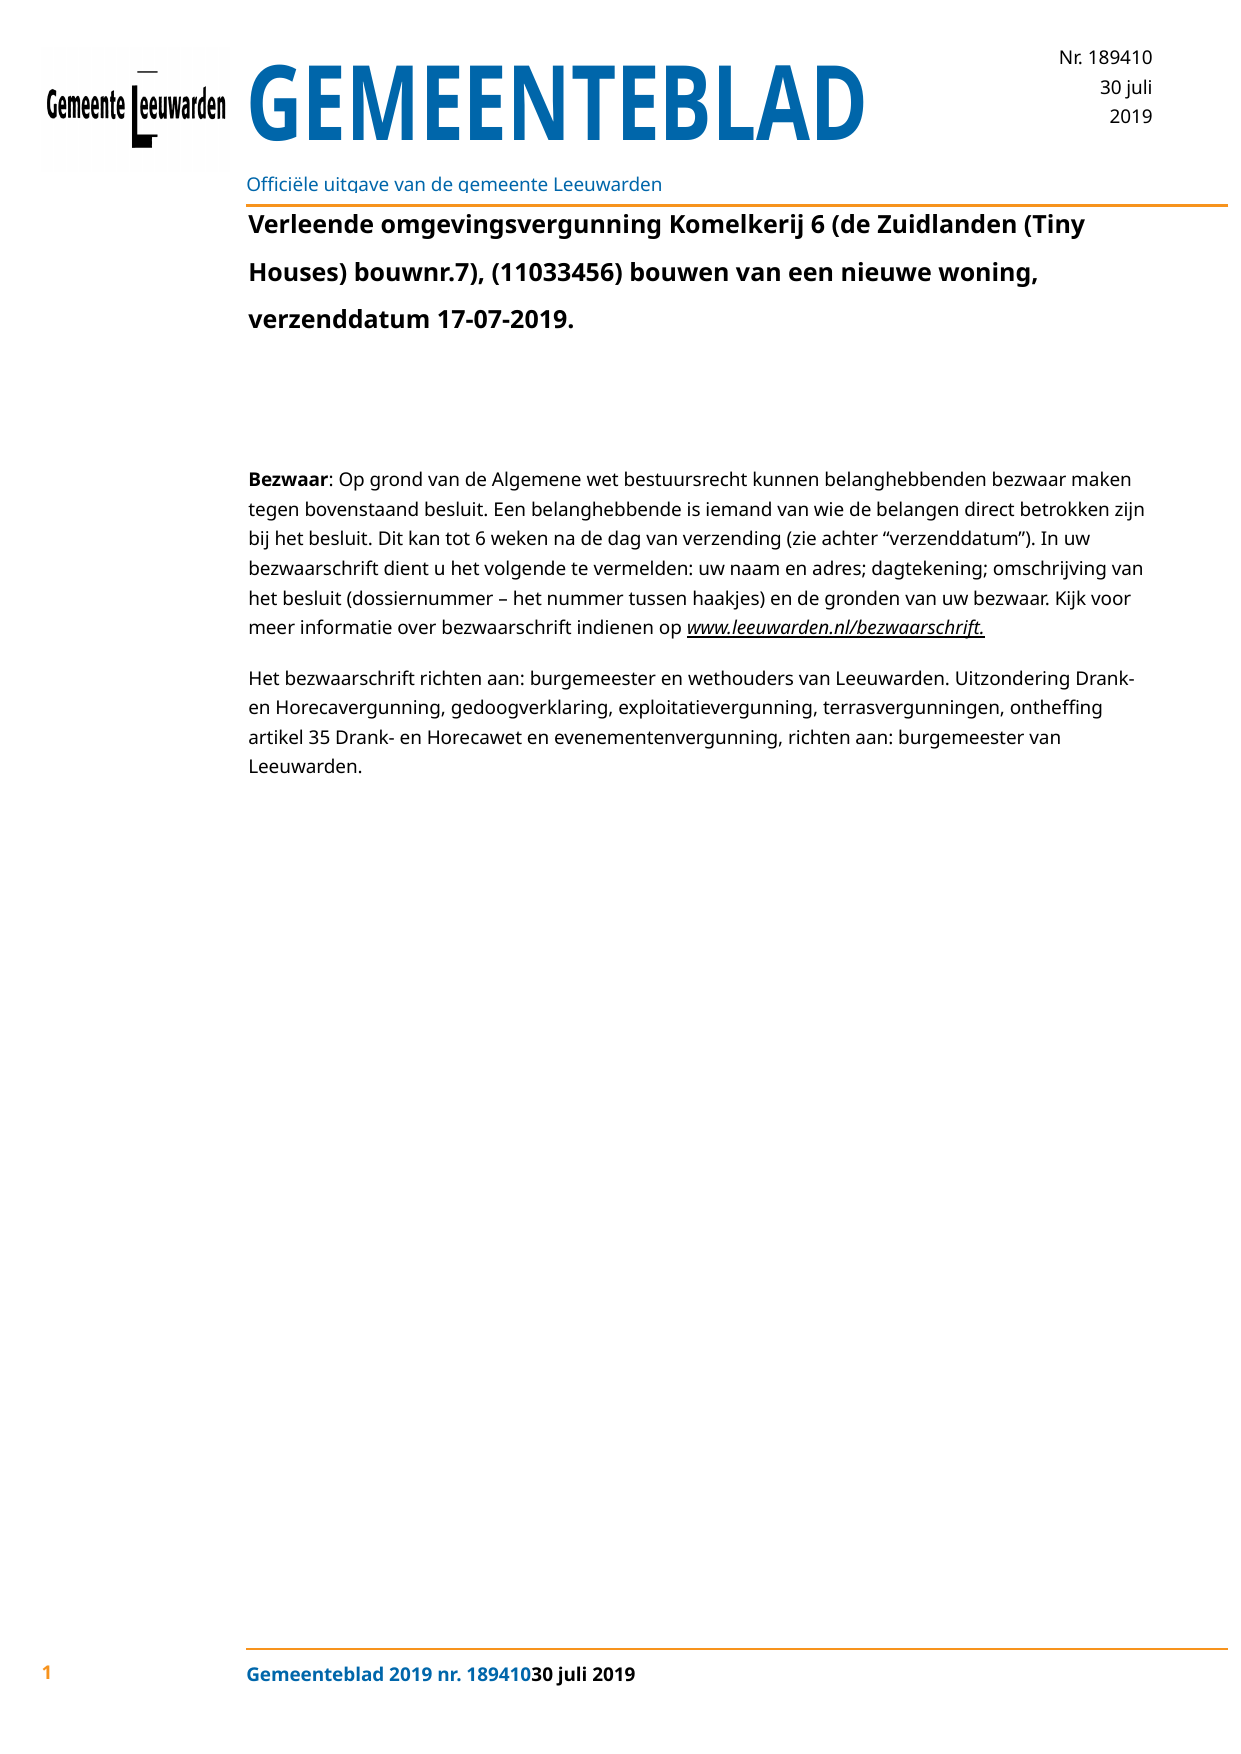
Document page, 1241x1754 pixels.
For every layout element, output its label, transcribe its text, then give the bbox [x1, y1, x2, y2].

text Het bezwaarschrift richten aan: burgemeester en wethouders van Leeuwarden. Uitzondering Drank- en Horecavergunning, gedoogverklaring, exploitatievergunning, terrasvergunningen, ontheffing artikel 35 Drank- en Horecawet en evenementenvergunning, richten aan: burgemeester van Leeuwarden. [248, 665, 1152, 779]
text Bezwaar: Op grond van de Algemene wet bestuursrecht kunnen belanghebbenden bezwaar maken tegen bovenstaand besluit. Een belanghebbende is iemand van wie de belangen direct betrokken zijn bij het besluit. Dit kan tot 6 weken na de dag van verzending (zie achter “verzenddatum”). In uw bezwaarschrift dient u het volgende te vermelden: uw naam en adres; dagtekening; omschrijving van het besluit (dossiernummer – het nummer tussen haakjes) en de gronden van uw bezwaar. Kijk voor meer informatie over bezwaarschrift indienen op www.leeuwarden.nl/bezwaarschrift. [248, 466, 1152, 640]
text Verleende omgevingsvergunning Komelkerij 6 (de Zuidlanden (Tiny Houses) bouwnr.7), (11033456) bouwen van een nieuwe woning, verzenddatum 17-07-2019. [248, 207, 1152, 336]
picture [41, 47, 231, 172]
